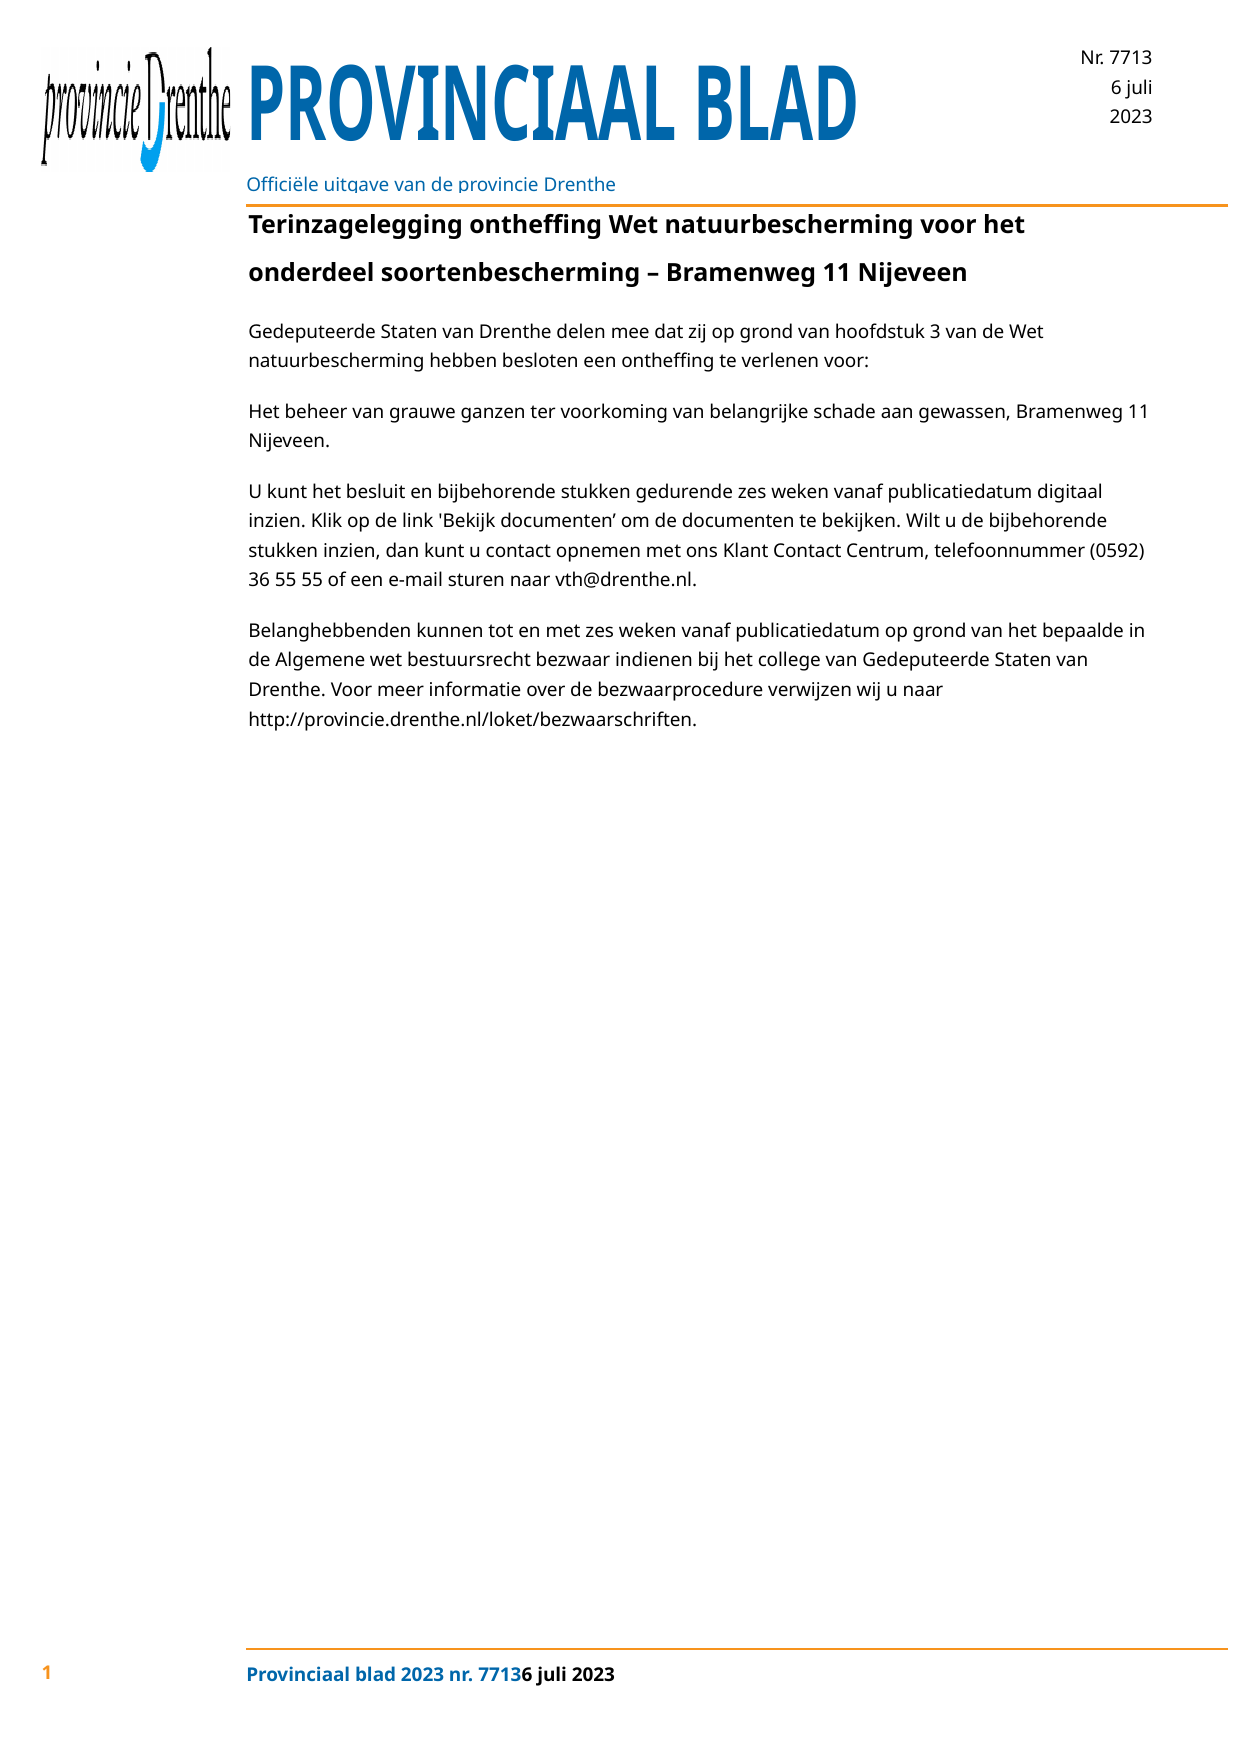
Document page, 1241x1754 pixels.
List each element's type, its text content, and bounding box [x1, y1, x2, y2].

text Terinzagelegging ontheffing Wet natuurbescherming voor het onderdeel soortenbescherming – Bramenweg 11 Nijeveen [248, 207, 1152, 288]
text Belanghebbenden kunnen tot en met zes weken vanaf publicatiedatum op grond van het bepaalde in de Algemene wet bestuursrecht bezwaar indienen bij het college van Gedeputeerde Staten van Drenthe. Voor meer informatie over de bezwaarprocedure verwijzen wij u naar http://provincie.drenthe.nl/loket/bezwaarschriften. [248, 617, 1152, 732]
text Het beheer van grauwe ganzen ter voorkoming van belangrijke schade aan gewassen, Bramenweg 11 Nijeveen. [248, 398, 1152, 453]
text U kunt het besluit en bijbehorende stukken gedurende zes weken vanaf publicatiedatum digitaal inzien. Klik op de link 'Bekijk documenten’ om de documenten te bekijken. Wilt u de bijbehorende stukken inzien, dan kunt u contact opnemen met ons Klant Contact Centrum, telefoonnummer (0592) 36 55 55 of een e-mail sturen naar vth@drenthe.nl. [248, 478, 1152, 592]
text Gedeputeerde Staten van Drenthe delen mee dat zij op grond van hoofdstuk 3 van de Wet natuurbescherming hebben besloten een ontheffing te verlenen voor: [248, 318, 1152, 373]
picture [41, 47, 231, 172]
